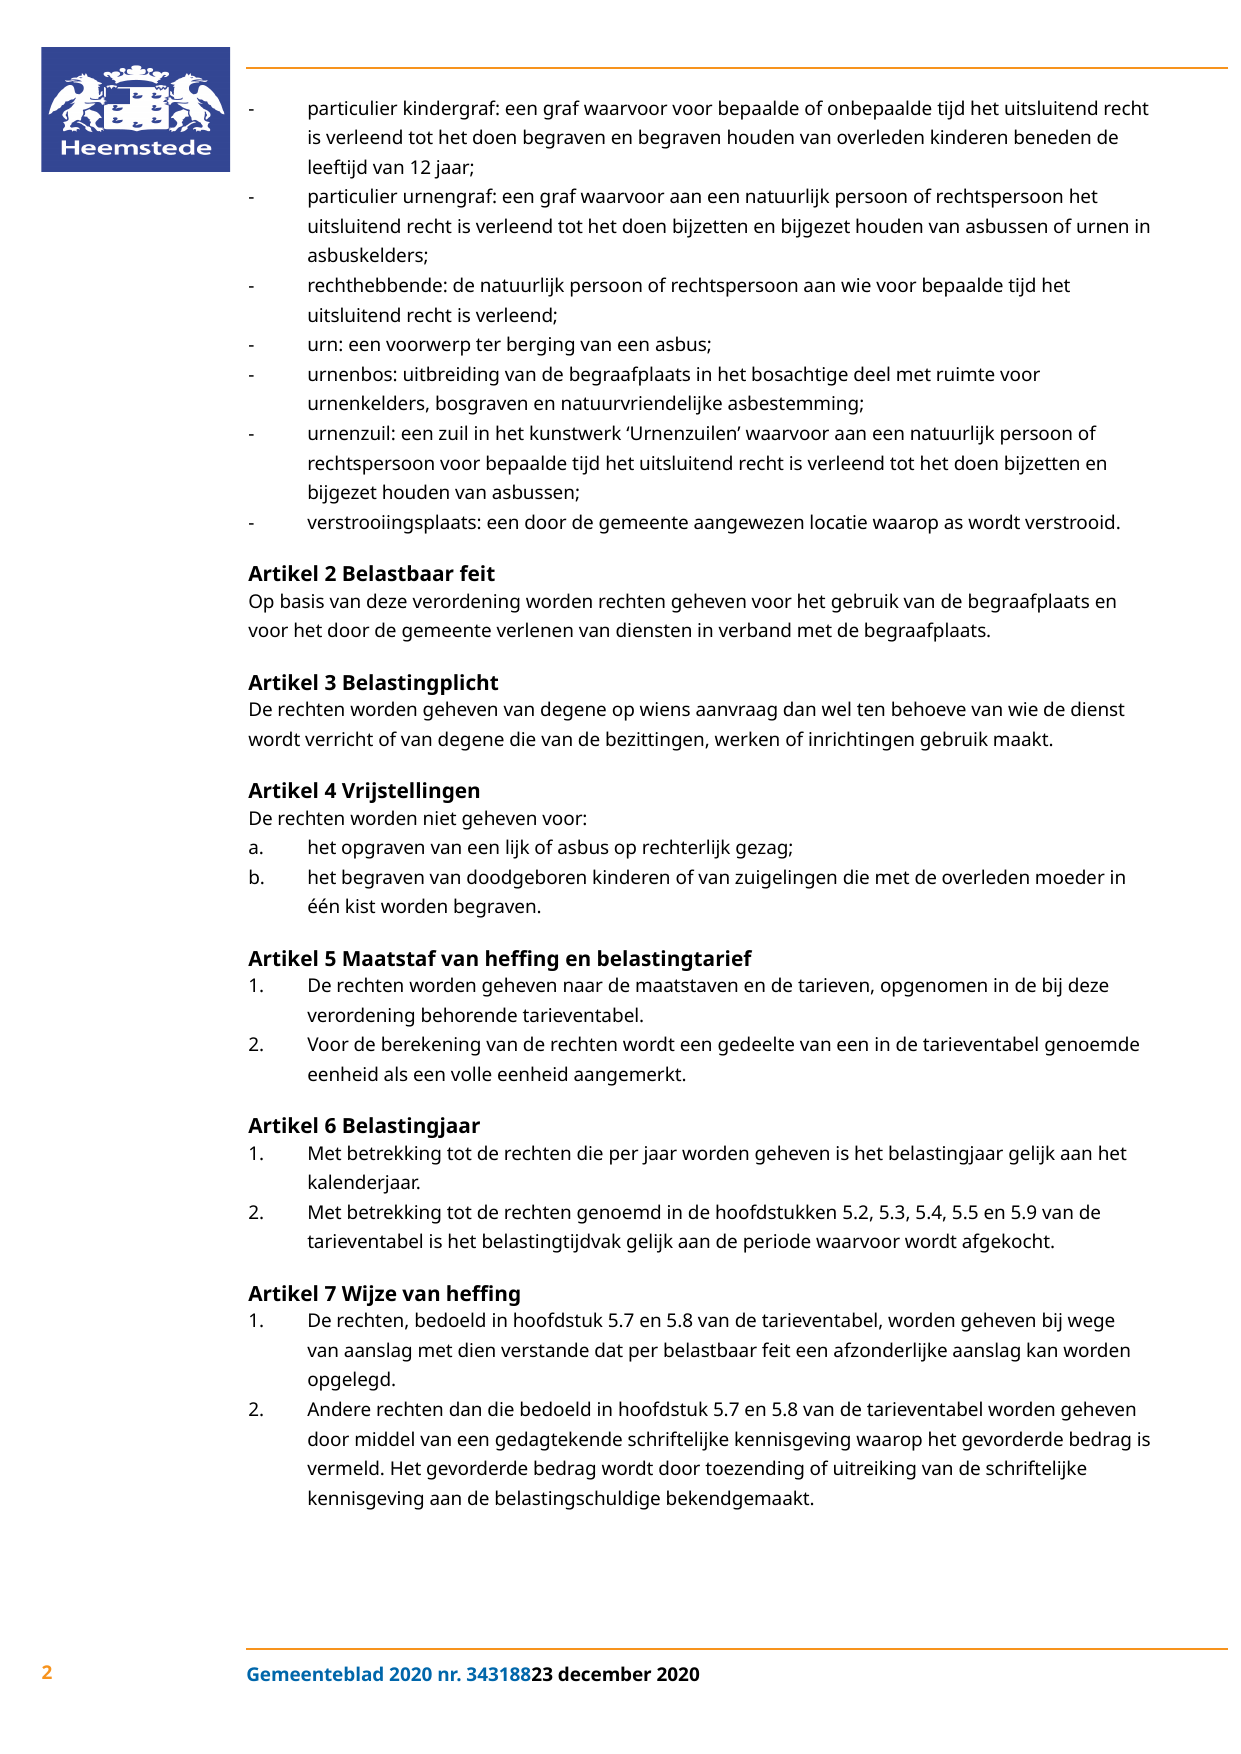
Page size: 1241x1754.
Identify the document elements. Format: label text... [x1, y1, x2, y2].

text Artikel 6 Belastingjaar [248, 1111, 1152, 1140]
text Artikel 4 Vrijstellingen [248, 776, 1152, 805]
list particulier urnengraf: een graf waarvoor aan een natuurlijk persoon of rechtspersoon het uitsluitend recht is verleend tot het doen bijzetten en bijgezet houden van asbussen of urnen in asbuskelders; [248, 183, 1152, 268]
text De rechten worden geheven van degene op wiens aanvraag dan wel ten behoeve van wie de dienst wordt verricht of van degene die van de bezittingen, werken of inrichtingen gebruik maakt. [248, 696, 1152, 752]
list De rechten worden geheven naar de maatstaven en de tarieven, opgenomen in de bij deze verordening behorende tarieventabel. [248, 972, 1152, 1028]
text De rechten worden niet geheven voor: [248, 805, 1152, 830]
list verstrooiingsplaats: een door de gemeente aangewezen locatie waarop as wordt verstrooid. [248, 509, 1152, 535]
text Artikel 7 Wijze van heffing [248, 1279, 1152, 1307]
text Artikel 5 Maatstaf van heffing en belastingtarief [248, 944, 1152, 972]
picture [41, 47, 231, 172]
list Andere rechten dan die bedoeld in hoofdstuk 5.7 en 5.8 van de tarieventabel worden geheven door middel van een gedagtekende schriftelijke kennisgeving waarop het gevorderde bedrag is vermeld. Het gevorderde bedrag wordt door toezending of uitreiking van de schriftelijke kennisgeving aan de belastingschuldige bekendgemaakt. [248, 1396, 1152, 1511]
list urnenzuil: een zuil in het kunstwerk ‘Urnenzuilen’ waarvoor aan een natuurlijk persoon of rechtspersoon voor bepaalde tijd het uitsluitend recht is verleend tot het doen bijzetten en bijgezet houden van asbussen; [248, 420, 1152, 505]
list Met betrekking tot de rechten die per jaar worden geheven is het belastingjaar gelijk aan het kalenderjaar. [248, 1140, 1152, 1195]
list Met betrekking tot de rechten genoemd in de hoofdstukken 5.2, 5.3, 5.4, 5.5 en 5.9 van de tarieventabel is het belastingtijdvak gelijk aan de periode waarvoor wordt afgekocht. [248, 1199, 1152, 1254]
list urn: een voorwerp ter berging van een asbus; [248, 331, 1152, 357]
list urnenbos: uitbreiding van de begraafplaats in het bosachtige deel met ruimte voor urnenkelders, bosgraven en natuurvriendelijke asbestemming; [248, 361, 1152, 416]
list het begraven van doodgeboren kinderen of van zuigelingen die met de overleden moeder in één kist worden begraven. [248, 864, 1152, 919]
list rechthebbende: de natuurlijk persoon of rechtspersoon aan wie voor bepaalde tijd het uitsluitend recht is verleend; [248, 272, 1152, 328]
list het opgraven van een lijk of asbus op rechterlijk gezag; [248, 834, 1152, 860]
text Artikel 2 Belastbaar feit [248, 559, 1152, 588]
text Artikel 3 Belastingplicht [248, 668, 1152, 696]
list De rechten, bedoeld in hoofdstuk 5.7 en 5.8 van de tarieventabel, worden geheven bij wege van aanslag met dien verstande dat per belastbaar feit een afzonderlijke aanslag kan worden opgelegd. [248, 1307, 1152, 1392]
list particulier kindergraf: een graf waarvoor voor bepaalde of onbepaalde tijd het uitsluitend recht is verleend tot het doen begraven en begraven houden van overleden kinderen beneden de leeftijd van 12 jaar; [248, 95, 1152, 180]
list Voor de berekening van de rechten wordt een gedeelte van een in de tarieventabel genoemde eenheid als een volle eenheid aangemerkt. [248, 1031, 1152, 1087]
text Op basis van deze verordening worden rechten geheven voor het gebruik van de begraafplaats en voor het door de gemeente verlenen van diensten in verband met de begraafplaats. [248, 588, 1152, 643]
